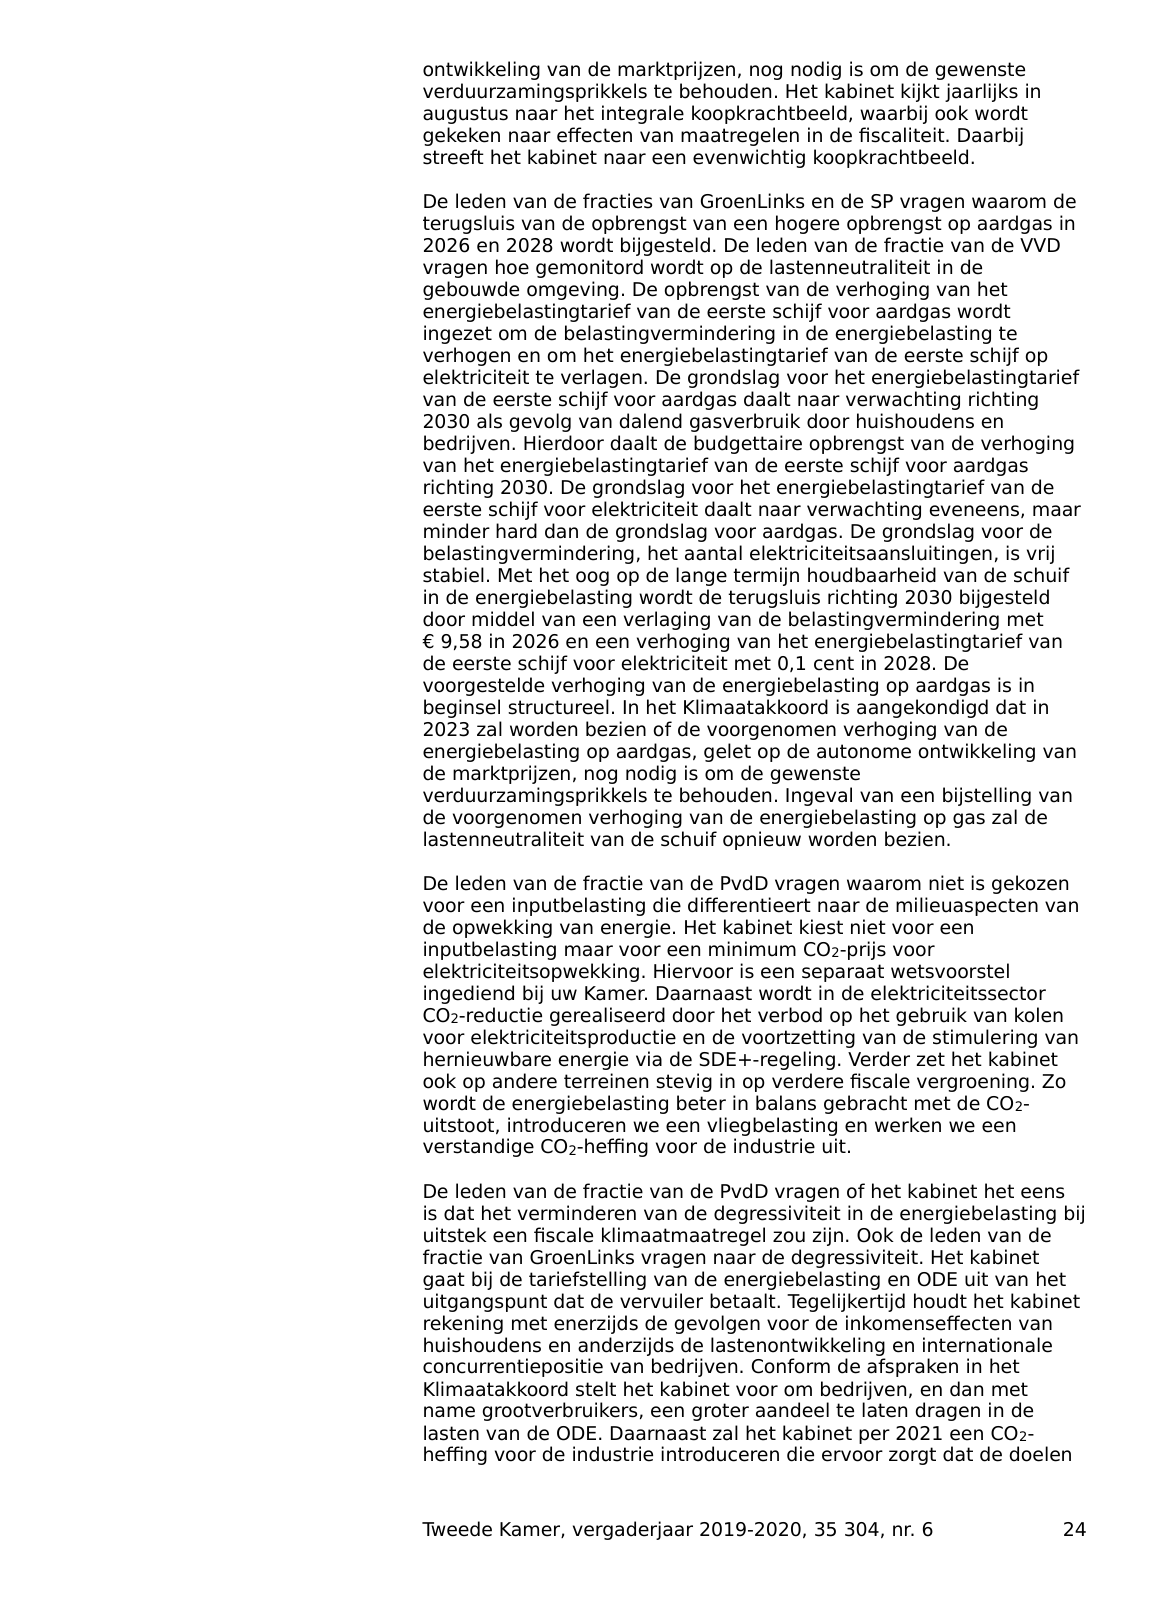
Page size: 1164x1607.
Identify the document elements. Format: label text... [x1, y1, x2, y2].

text ontwikkeling van de marktprijzen, nog nodig is om de gewenste verduurzamingsprikkels te behouden. Het kabinet kijkt jaarlijks in augustus naar het integrale koopkrachtbeeld, waarbij ook wordt gekeken naar effecten van maatregelen in de fiscaliteit. Daarbij streeft het kabinet naar een evenwichtig koopkrachtbeeld. [422, 59, 1087, 169]
text De leden van de fracties van GroenLinks en de SP vragen waarom de terugsluis van de opbrengst van een hogere opbrengst op aardgas in 2026 en 2028 wordt bijgesteld. De leden van de fractie van de VVD vragen hoe gemonitord wordt op de lastenneutraliteit in de gebouwde omgeving. De opbrengst van de verhoging van het energiebelastingtarief van de eerste schijf voor aardgas wordt ingezet om de belastingvermindering in de energiebelasting te verhogen en om het energiebelastingtarief van de eerste schijf op elektriciteit te verlagen. De grondslag voor het energiebelastingtarief van de eerste schijf voor aardgas daalt naar verwachting richting 2030 als gevolg van dalend gasverbruik door huishoudens en bedrijven. Hierdoor daalt de budgettaire opbrengst van de verhoging van het energiebelastingtarief van de eerste schijf voor aardgas richting 2030. De grondslag voor het energiebelastingtarief van de eerste schijf voor elektriciteit daalt naar verwachting eveneens, maar minder hard dan de grondslag voor aardgas. De grondslag voor de belastingvermindering, het aantal elektriciteitsaansluitingen, is vrij stabiel. Met het oog op de lange termijn houdbaarheid van de schuif in de energiebelasting wordt de terugsluis richting 2030 bijgesteld door middel van een verlaging van de belastingvermindering met € 9,58 in 2026 en een verhoging van het energiebelastingtarief van de eerste schijf voor elektriciteit met 0,1 cent in 2028. De voorgestelde verhoging van de energiebelasting op aardgas is in beginsel structureel. In het Klimaatakkoord is aangekondigd dat in 2023 zal worden bezien of de voorgenomen verhoging van de energiebelasting op aardgas, gelet op de autonome ontwikkeling van de marktprijzen, nog nodig is om de gewenste verduurzamingsprikkels te behouden. Ingeval van een bijstelling van de voorgenomen verhoging van de energiebelasting op gas zal de lastenneutraliteit van de schuif opnieuw worden bezien. [422, 191, 1087, 851]
text De leden van de fractie van de PvdD vragen waarom niet is gekozen voor een inputbelasting die differentieert naar de milieuaspecten van de opwekking van energie. Het kabinet kiest niet voor een inputbelasting maar voor een minimum CO2-prijs voor elektriciteitsopwekking. Hiervoor is een separaat wetsvoorstel ingediend bij uw Kamer. Daarnaast wordt in de elektriciteitssector CO2-reductie gerealiseerd door het verbod op het gebruik van kolen voor elektriciteitsproductie en de voortzetting van de stimulering van hernieuwbare energie via de SDE+-regeling. Verder zet het kabinet ook op andere terreinen stevig in op verdere fiscale vergroening. Zo wordt de energiebelasting beter in balans gebracht met de CO2-uitstoot, introduceren we een vliegbelasting en werken we een verstandige CO2-heffing voor de industrie uit. [422, 873, 1087, 1158]
text De leden van de fractie van de PvdD vragen of het kabinet het eens is dat het verminderen van de degressiviteit in de energiebelasting bij uitstek een fiscale klimaatmaatregel zou zijn. Ook de leden van de fractie van GroenLinks vragen naar de degressiviteit. Het kabinet gaat bij de tariefstelling van de energiebelasting en ODE uit van het uitgangspunt dat de vervuiler betaalt. Tegelijkertijd houdt het kabinet rekening met enerzijds de gevolgen voor de inkomenseffecten van huishoudens en anderzijds de lastenontwikkeling en internationale concurrentiepositie van bedrijven. Conform de afspraken in het Klimaatakkoord stelt het kabinet voor om bedrijven, en dan met name grootverbruikers, een groter aandeel te laten dragen in de lasten van de ODE. Daarnaast zal het kabinet per 2021 een CO2-heffing voor de industrie introduceren die ervoor zorgt dat de doelen [422, 1181, 1087, 1466]
